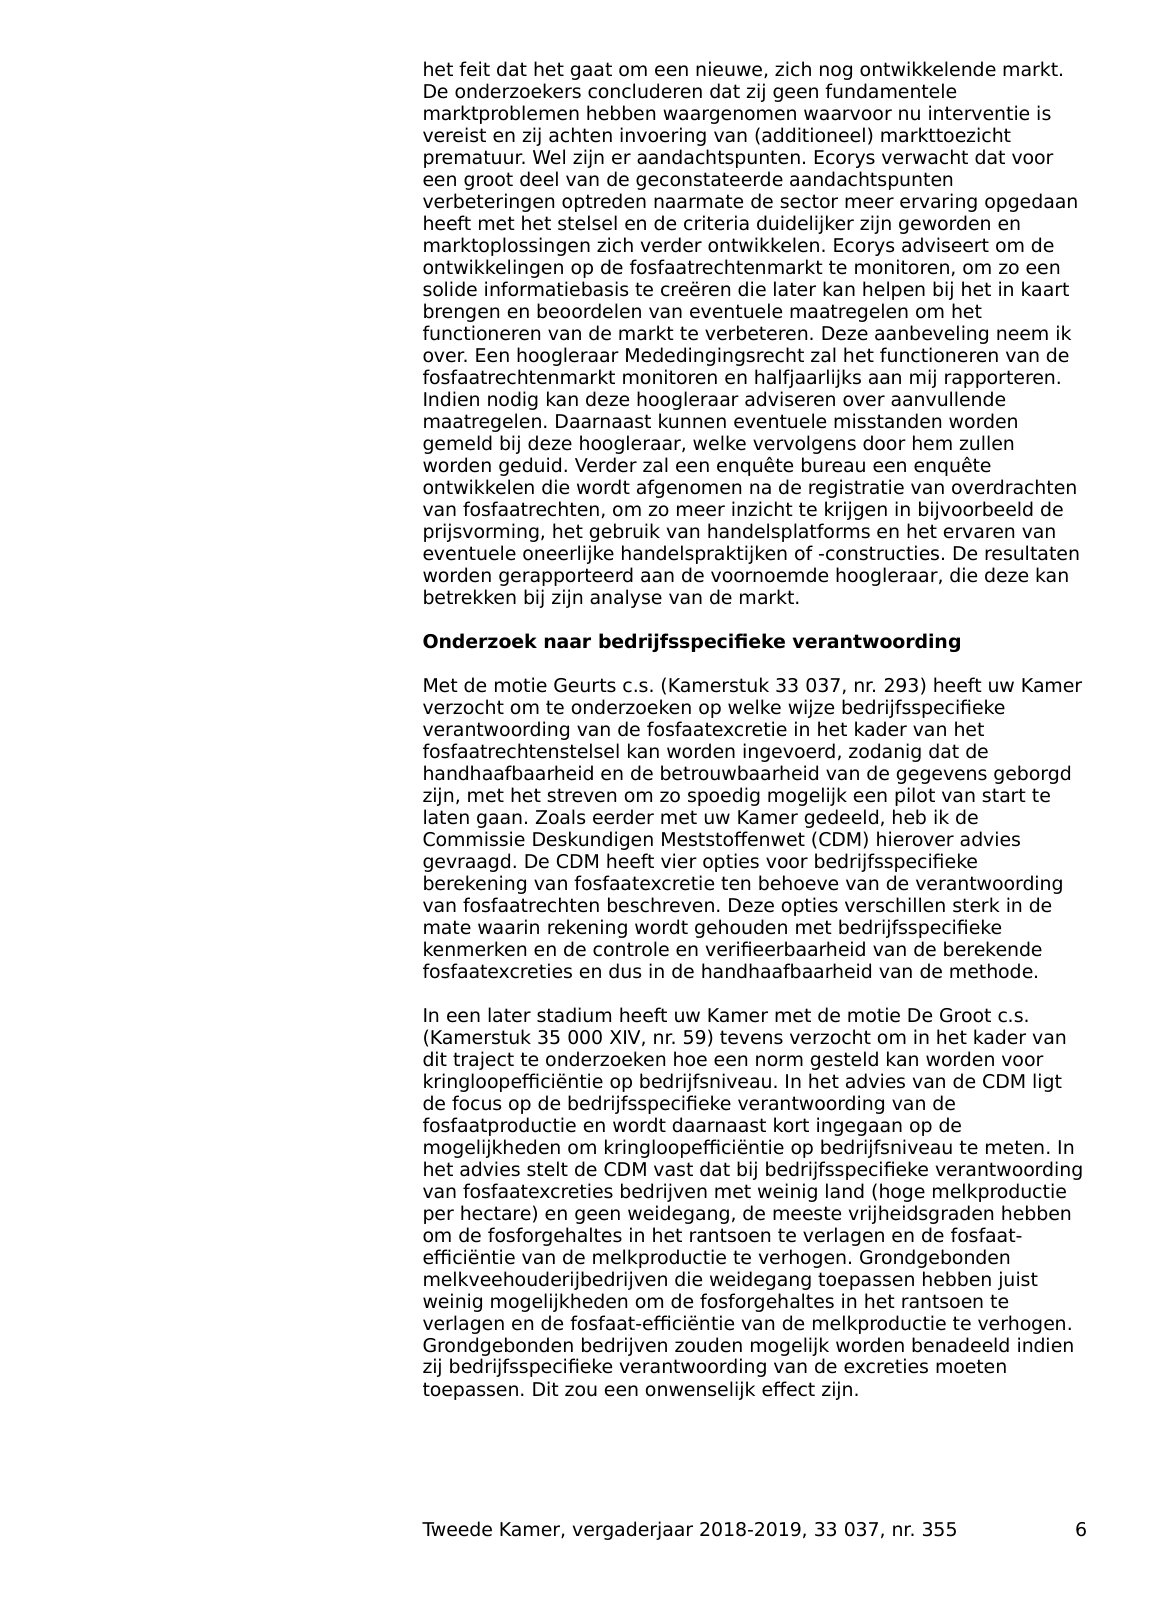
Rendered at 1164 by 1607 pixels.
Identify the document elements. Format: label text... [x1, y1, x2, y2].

text Met de motie Geurts c.s. (Kamerstuk 33 037, nr. 293) heeft uw Kamer verzocht om te onderzoeken op welke wijze bedrijfsspecifieke verantwoording van de fosfaatexcretie in het kader van het fosfaatrechtenstelsel kan worden ingevoerd, zodanig dat de handhaafbaarheid en de betrouwbaarheid van de gegevens geborgd zijn, met het streven om zo spoedig mogelijk een pilot van start te laten gaan. Zoals eerder met uw Kamer gedeeld, heb ik de Commissie Deskundigen Meststoffenwet (CDM) hierover advies gevraagd. De CDM heeft vier opties voor bedrijfsspecifieke berekening van fosfaatexcretie ten behoeve van de verantwoording van fosfaatrechten beschreven. Deze opties verschillen sterk in de mate waarin rekening wordt gehouden met bedrijfsspecifieke kenmerken en de controle en verifieerbaarheid van de berekende fosfaatexcreties en dus in de handhaafbaarheid van de methode. [422, 675, 1087, 983]
subtitle Onderzoek naar bedrijfsspecifieke verantwoording [422, 631, 1087, 653]
text In een later stadium heeft uw Kamer met de motie De Groot c.s. (Kamerstuk 35 000 XIV, nr. 59) tevens verzocht om in het kader van dit traject te onderzoeken hoe een norm gesteld kan worden voor kringloopefficiëntie op bedrijfsniveau. In het advies van de CDM ligt de focus op de bedrijfsspecifieke verantwoording van de fosfaatproductie en wordt daarnaast kort ingegaan op de mogelijkheden om kringloopefficiëntie op bedrijfsniveau te meten. In het advies stelt de CDM vast dat bij bedrijfsspecifieke verantwoording van fosfaatexcreties bedrijven met weinig land (hoge melkproductie per hectare) en geen weidegang, de meeste vrijheidsgraden hebben om de fosforgehaltes in het rantsoen te verlagen en de fosfaat-efficiëntie van de melkproductie te verhogen. Grondgebonden melkveehouderijbedrijven die weidegang toepassen hebben juist weinig mogelijkheden om de fosforgehaltes in het rantsoen te verlagen en de fosfaat-efficiëntie van de melkproductie te verhogen. Grondgebonden bedrijven zouden mogelijk worden benadeeld indien zij bedrijfsspecifieke verantwoording van de excreties moeten toepassen. Dit zou een onwenselijk effect zijn. [422, 1005, 1087, 1400]
text het feit dat het gaat om een nieuwe, zich nog ontwikkelende markt. De onderzoekers concluderen dat zij geen fundamentele marktproblemen hebben waargenomen waarvoor nu interventie is vereist en zij achten invoering van (additioneel) markttoezicht prematuur. Wel zijn er aandachtspunten. Ecorys verwacht dat voor een groot deel van de geconstateerde aandachtspunten verbeteringen optreden naarmate de sector meer ervaring opgedaan heeft met het stelsel en de criteria duidelijker zijn geworden en marktoplossingen zich verder ontwikkelen. Ecorys adviseert om de ontwikkelingen op de fosfaatrechtenmarkt te monitoren, om zo een solide informatiebasis te creëren die later kan helpen bij het in kaart brengen en beoordelen van eventuele maatregelen om het functioneren van de markt te verbeteren. Deze aanbeveling neem ik over. Een hoogleraar Mededingingsrecht zal het functioneren van de fosfaatrechtenmarkt monitoren en halfjaarlijks aan mij rapporteren. Indien nodig kan deze hoogleraar adviseren over aanvullende maatregelen. Daarnaast kunnen eventuele misstanden worden gemeld bij deze hoogleraar, welke vervolgens door hem zullen worden geduid. Verder zal een enquête bureau een enquête ontwikkelen die wordt afgenomen na de registratie van overdrachten van fosfaatrechten, om zo meer inzicht te krijgen in bijvoorbeeld de prijsvorming, het gebruik van handelsplatforms en het ervaren van eventuele oneerlijke handelspraktijken of -constructies. De resultaten worden gerapporteerd aan de voornoemde hoogleraar, die deze kan betrekken bij zijn analyse van de markt. [422, 59, 1087, 608]
